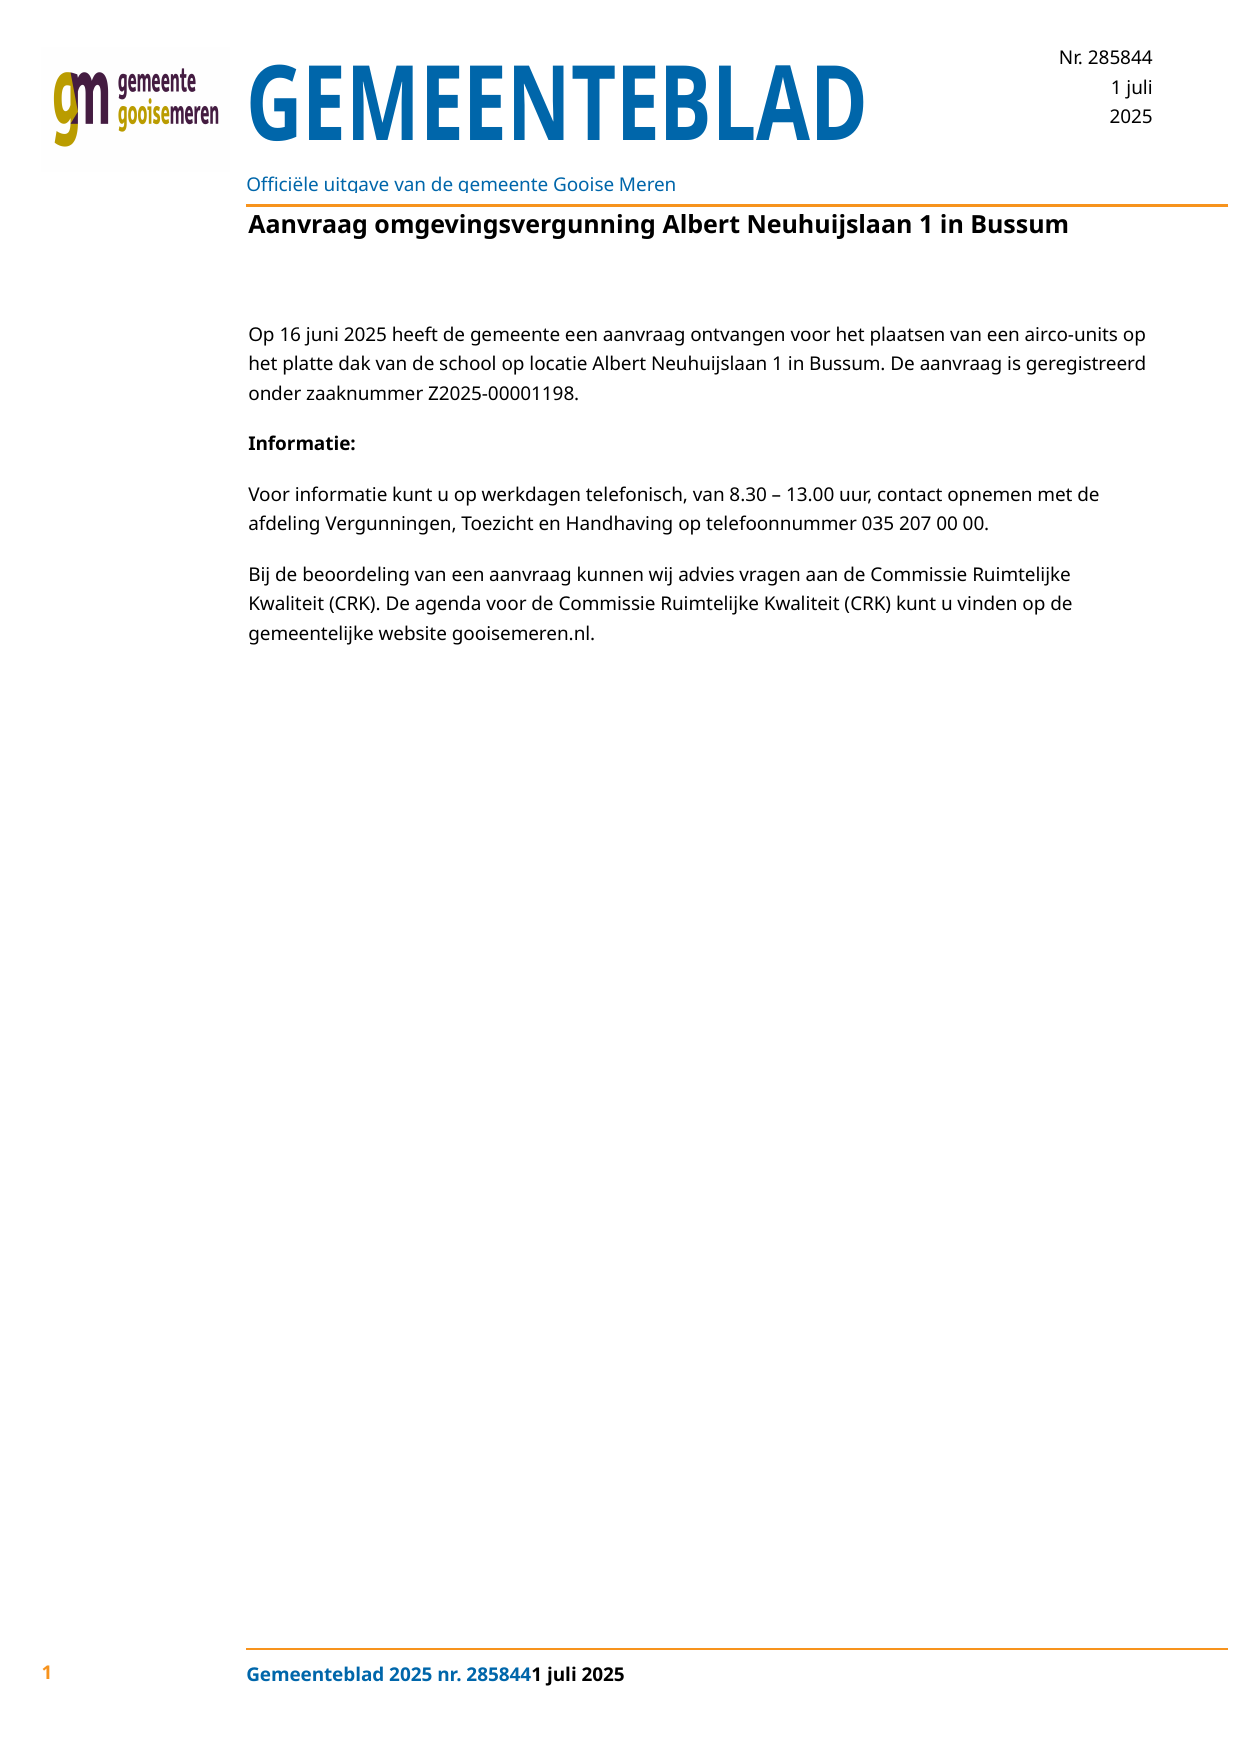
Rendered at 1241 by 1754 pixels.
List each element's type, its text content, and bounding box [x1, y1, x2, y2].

text Voor informatie kunt u op werkdagen telefonisch, van 8.30 – 13.00 uur, contact opnemen met de afdeling Vergunningen, Toezicht en Handhaving op telefoonnummer 035 207 00 00. [248, 481, 1152, 536]
text Aanvraag omgevingsvergunning Albert Neuhuijslaan 1 in Bussum [248, 207, 1152, 241]
text Informatie: [248, 430, 1152, 456]
picture [41, 47, 231, 172]
text Bij de beoordeling van een aanvraag kunnen wij advies vragen aan de Commissie Ruimtelijke Kwaliteit (CRK). De agenda voor de Commissie Ruimtelijke Kwaliteit (CRK) kunt u vinden op de gemeentelijke website gooisemeren.nl. [248, 561, 1152, 646]
text Op 16 juni 2025 heeft de gemeente een aanvraag ontvangen voor het plaatsen van een airco-units op het platte dak van de school op locatie Albert Neuhuijslaan 1 in Bussum. De aanvraag is geregistreerd onder zaaknummer Z2025-00001198. [248, 321, 1152, 406]
